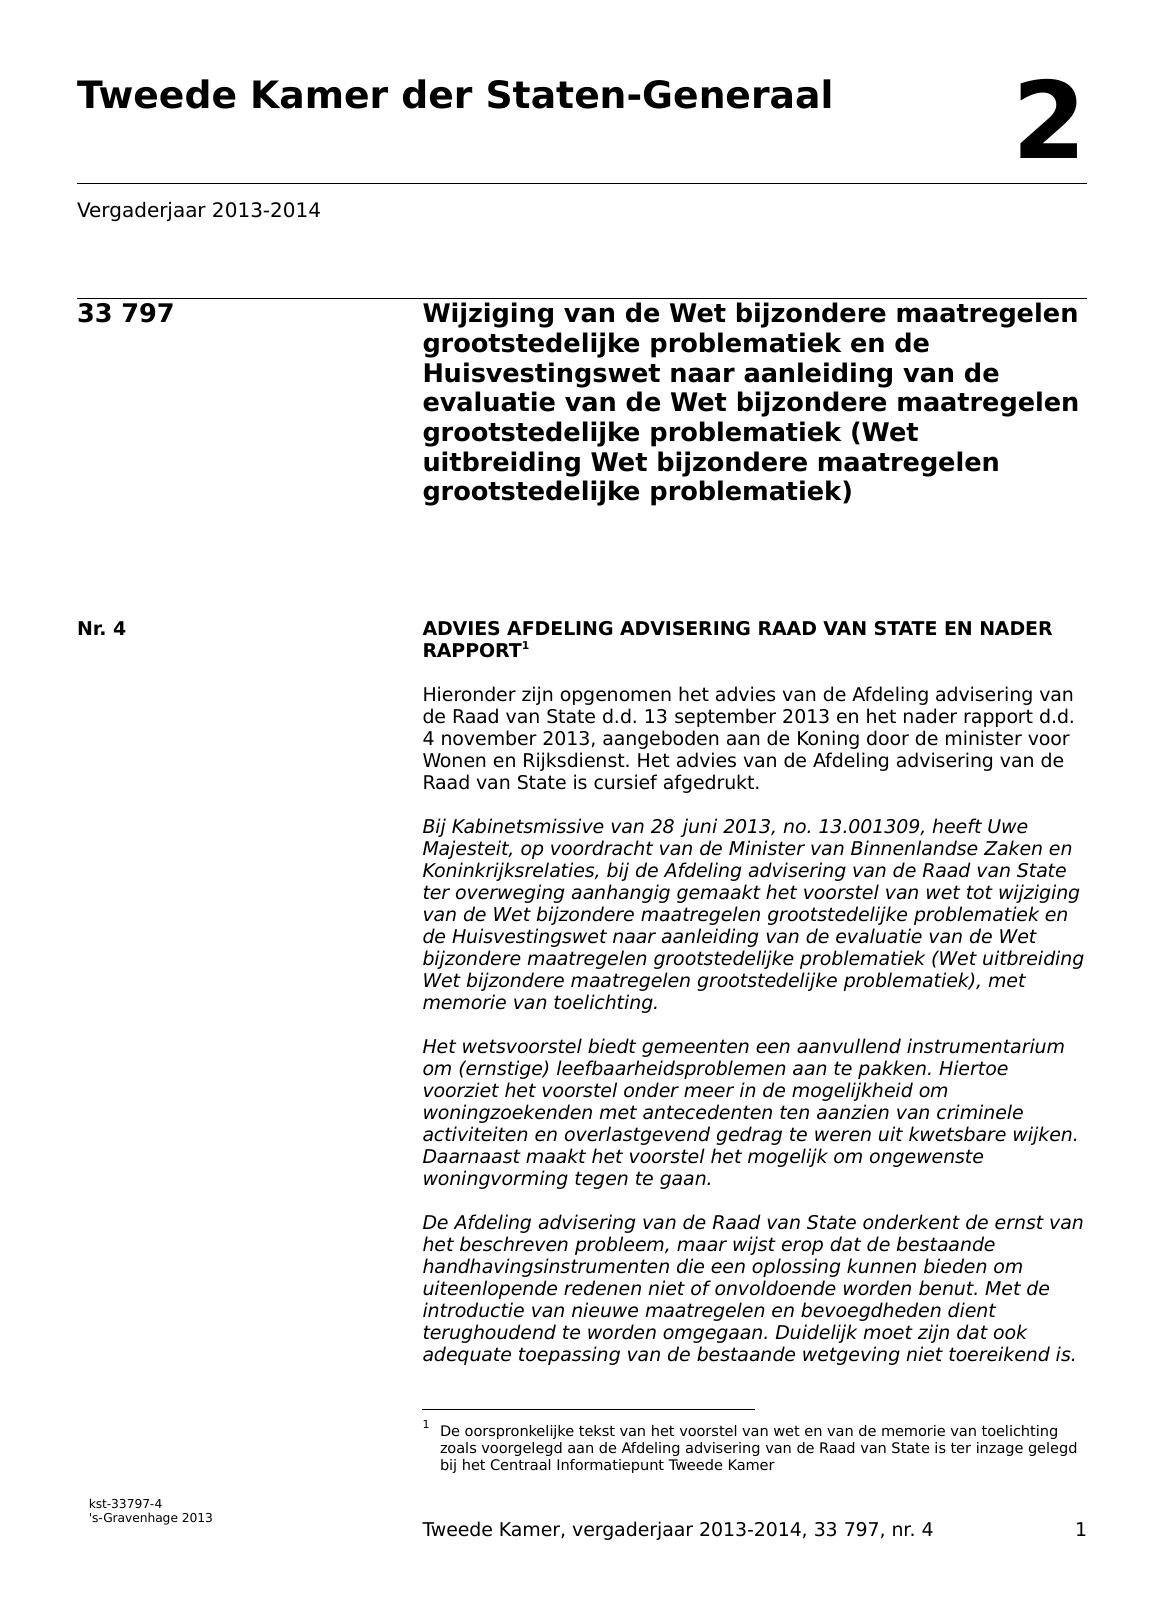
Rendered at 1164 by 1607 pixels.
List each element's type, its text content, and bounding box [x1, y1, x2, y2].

text 's-Gravenhage 2013 [88, 1511, 323, 1525]
text De oorspronkelijke tekst van het voorstel van wet en van de memorie van toelichting zoals voorgelegd aan de Afdeling advisering van de Raad van State is ter inzage gelegd bij het Centraal Informatiepunt Tweede Kamer [422, 1418, 1087, 1474]
text Het wetsvoorstel biedt gemeenten een aanvullend instrumentarium om (ernstige) leefbaarheidsproblemen aan te pakken. Hiertoe voorziet het voorstel onder meer in de mogelijkheid om woningzoekenden met antecedenten ten aanzien van criminele activiteiten en overlastgevend gedrag te weren uit kwetsbare wijken. Daarnaast maakt het voorstel het mogelijk om ongewenste woningvorming tegen te gaan. [422, 1036, 1087, 1190]
subtitle 33 797 Wijziging van de Wet bijzondere maatregelen grootstedelijke problematiek en de Huisvestingswet naar aanleiding van de evaluatie van de Wet bijzondere maatregelen grootstedelijke problematiek (Wet uitbreiding Wet bijzondere maatregelen grootstedelijke problematiek) [77, 299, 1087, 507]
text kst-33797-4 [88, 1497, 323, 1511]
subtitle Nr. 4 ADVIES AFDELING ADVISERING RAAD VAN STATE EN NADER RAPPORT [77, 618, 1087, 662]
text Hieronder zijn opgenomen het advies van de Afdeling advisering van de Raad van State d.d. 13 september 2013 en het nader rapport d.d. 4 november 2013, aangeboden aan de Koning door de minister voor Wonen en Rijksdienst. Het advies van de Afdeling advisering van de Raad van State is cursief afgedrukt. [422, 684, 1087, 794]
table_header Tweede Kamer der Staten-Generaal [77, 59, 886, 183]
text Bij Kabinetsmissive van 28 juni 2013, no. 13.001309, heeft Uwe Majesteit, op voordracht van de Minister van Binnenlandse Zaken en Koninkrijksrelaties, bij de Afdeling advisering van de Raad van State ter overweging aanhangig gemaakt het voorstel van wet tot wijziging van de Wet bijzondere maatregelen grootstedelijke problematiek en de Huisvestingswet naar aanleiding van de evaluatie van de Wet bijzondere maatregelen grootstedelijke problematiek (Wet uitbreiding Wet bijzondere maatregelen grootstedelijke problematiek), met memorie van toelichting. [422, 816, 1087, 1014]
text De Afdeling advisering van de Raad van State onderkent de ernst van het beschreven probleem, maar wijst erop dat de bestaande handhavingsinstrumenten die een oplossing kunnen bieden om uiteenlopende redenen niet of onvoldoende worden benut. Met de introductie van nieuwe maatregelen en bevoegdheden dient terughoudend te worden omgegaan. Duidelijk moet zijn dat ook adequate toepassing van de bestaande wetgeving niet toereikend is. [422, 1212, 1087, 1366]
table_cell Vergaderjaar 2013-2014 [77, 184, 1087, 298]
table_header 2 [886, 59, 1087, 183]
